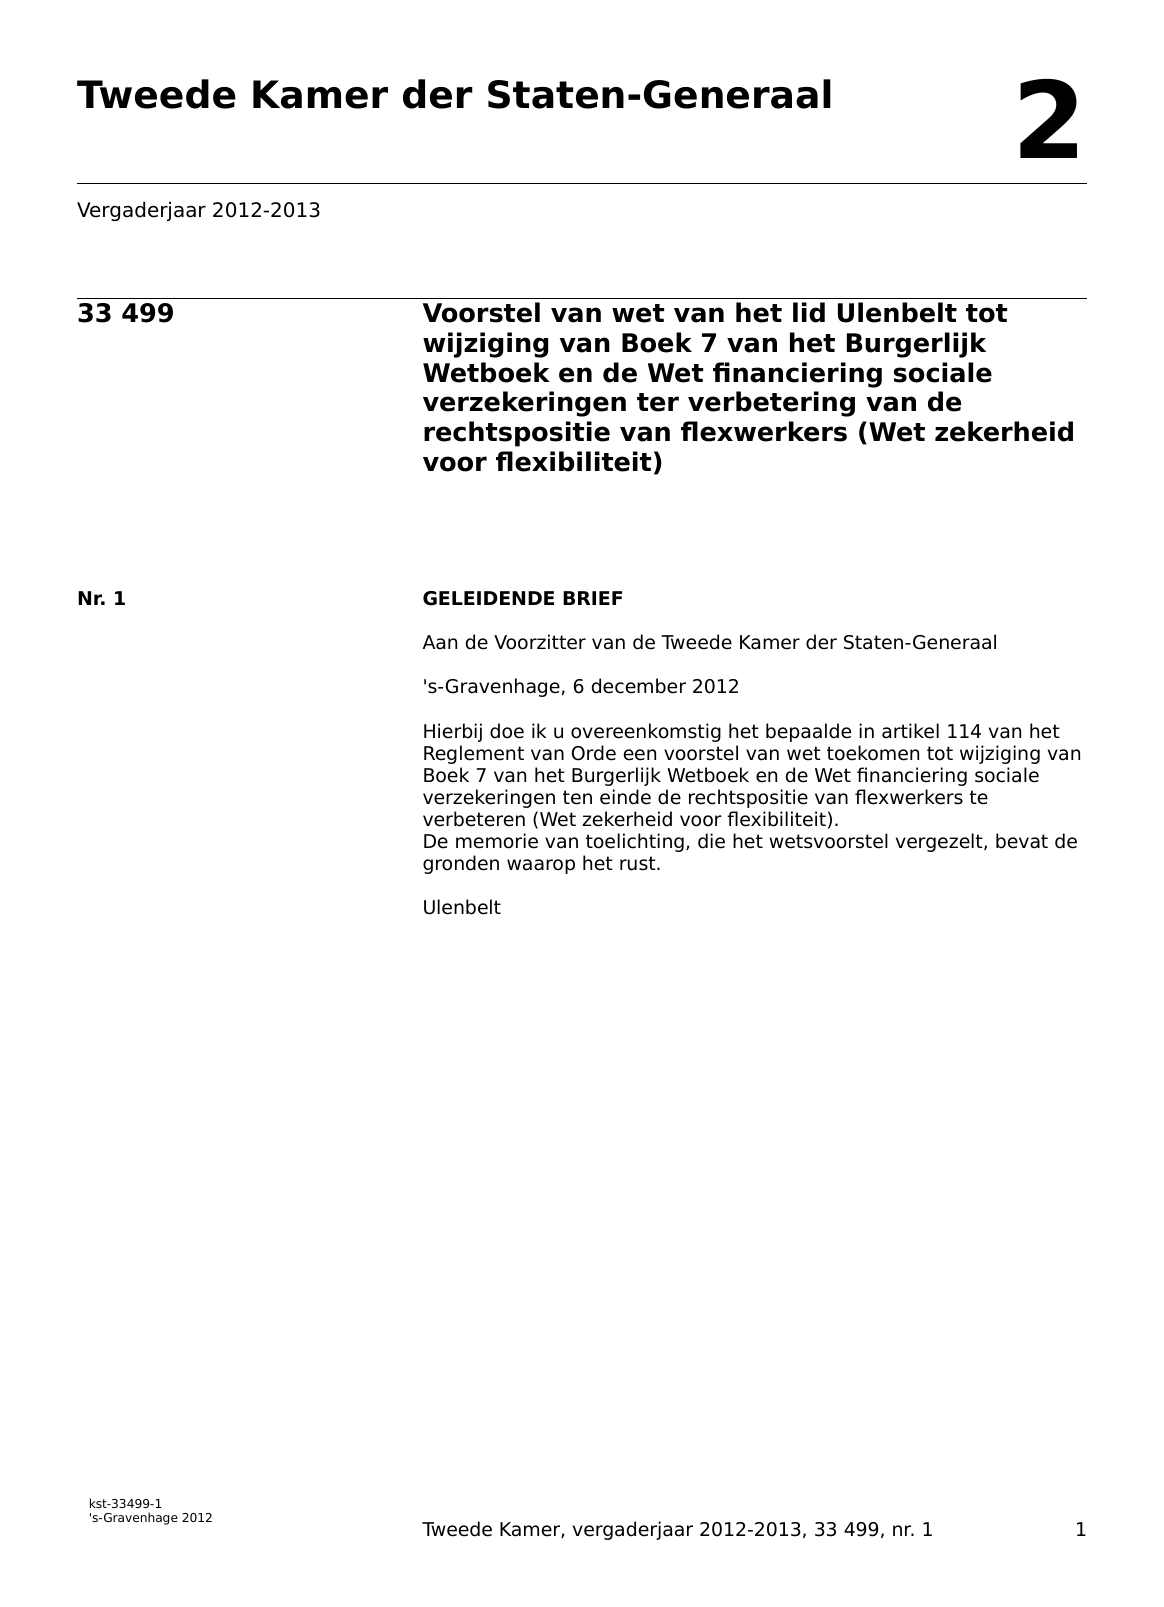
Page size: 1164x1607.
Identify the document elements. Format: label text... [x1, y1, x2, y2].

table_header 2 [886, 59, 1087, 183]
text Ulenbelt [422, 897, 1087, 919]
text 's-Gravenhage, 6 december 2012 [422, 676, 1087, 698]
table_header Tweede Kamer der Staten-Generaal [77, 59, 886, 183]
text 's-Gravenhage 2012 [88, 1511, 323, 1525]
subtitle 33 499 Voorstel van wet van het lid Ulenbelt tot wijziging van Boek 7 van het Burgerlijk Wetboek en de Wet financiering sociale verzekeringen ter verbetering van de rechtspositie van flexwerkers (Wet zekerheid voor flexibiliteit) [77, 299, 1087, 477]
text Aan de Voorzitter van de Tweede Kamer der Staten-Generaal [422, 632, 1087, 654]
text Hierbij doe ik u overeenkomstig het bepaalde in artikel 114 van het Reglement van Orde een voorstel van wet toekomen tot wijziging van Boek 7 van het Burgerlijk Wetboek en de Wet financiering sociale verzekeringen ten einde de rechtspositie van flexwerkers te verbeteren (Wet zekerheid voor flexibiliteit). [422, 721, 1087, 831]
subtitle Nr. 1 GELEIDENDE BRIEF [77, 588, 1087, 610]
text De memorie van toelichting, die het wetsvoorstel vergezelt, bevat de gronden waarop het rust. [422, 831, 1087, 874]
table_cell Vergaderjaar 2012-2013 [77, 184, 1087, 298]
text kst-33499-1 [88, 1497, 323, 1511]
